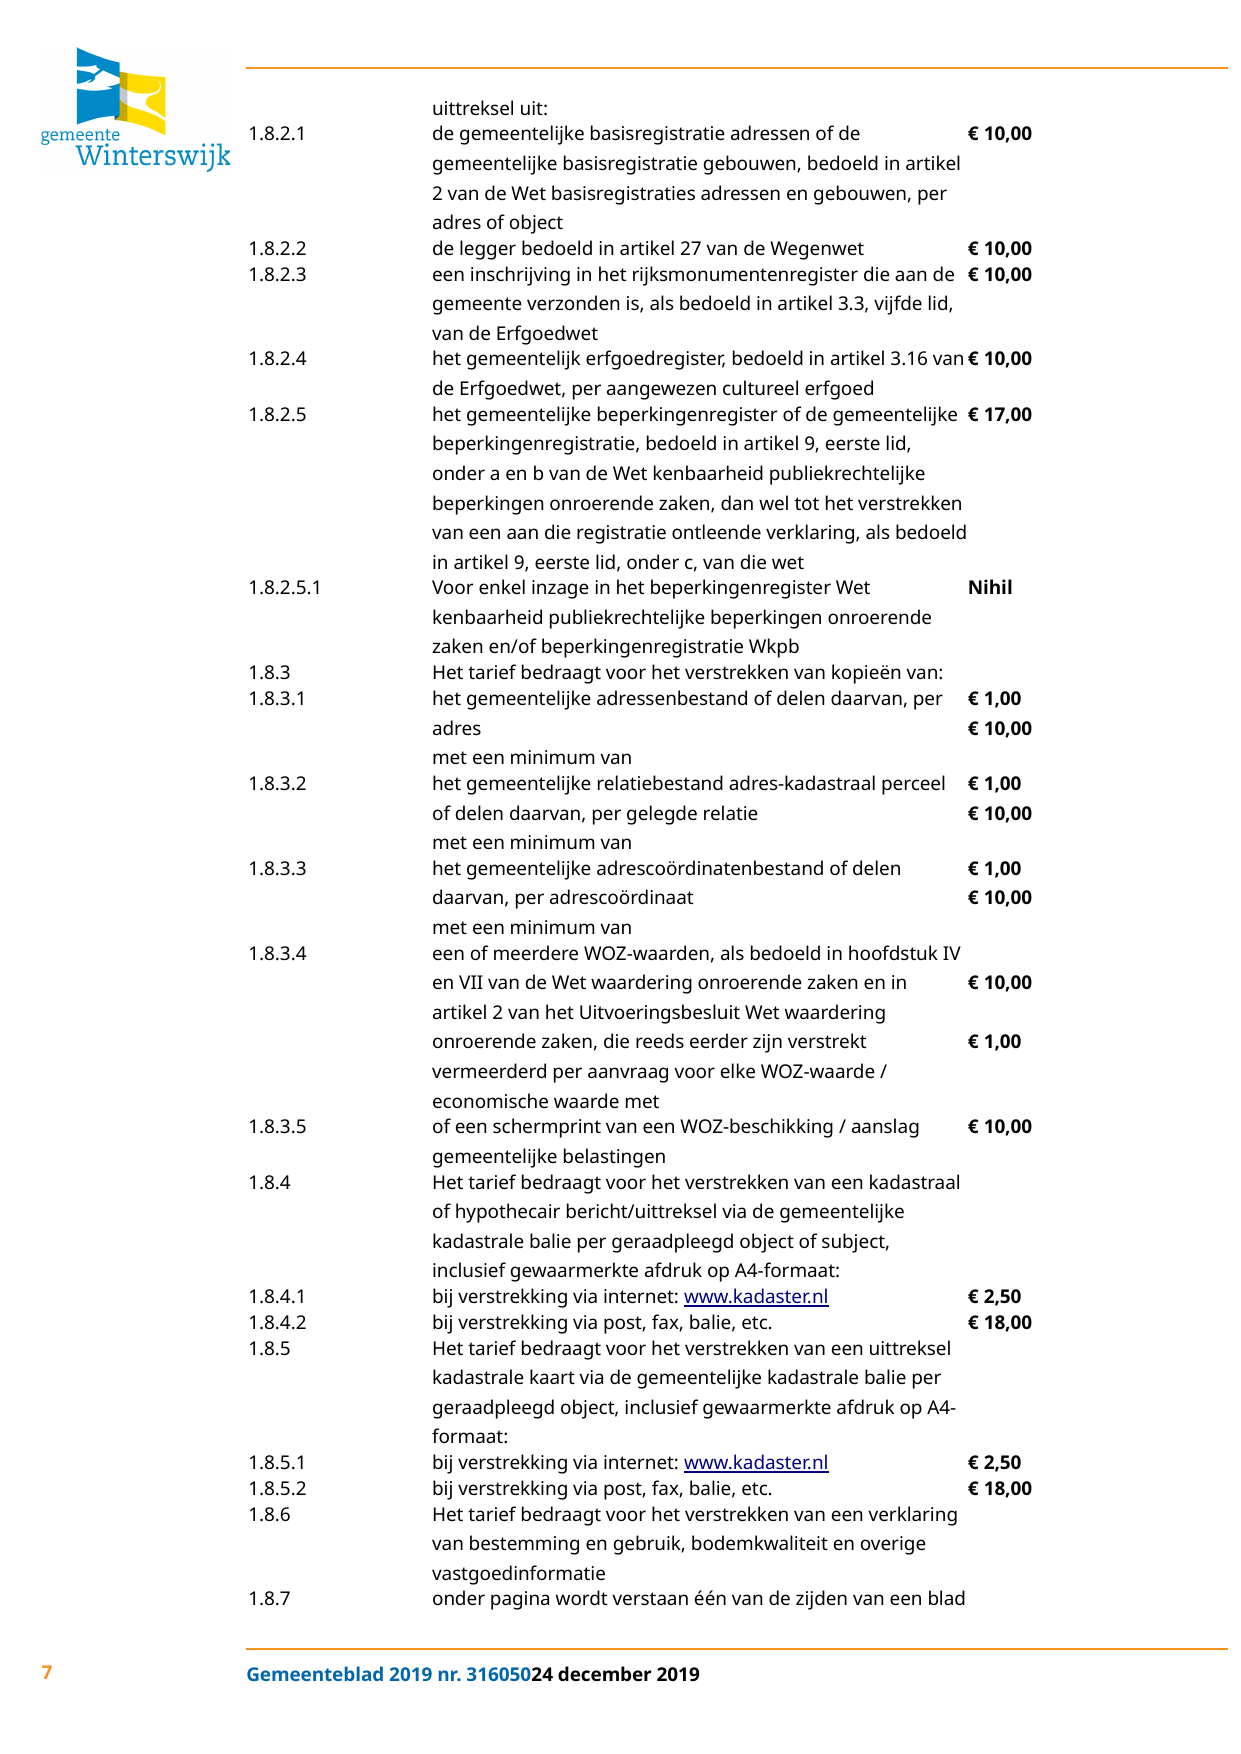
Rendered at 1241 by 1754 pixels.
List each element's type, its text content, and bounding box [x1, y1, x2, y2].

table_cell € 18,00 [968, 1475, 1152, 1501]
table_cell de legger bedoeld in artikel 27 van de Wegenwet [432, 235, 968, 261]
table_cell [968, 95, 1152, 121]
table_cell Het tarief bedraagt voor het verstrekken van een uittreksel kadastrale kaart via de gemeentelijke kadastrale balie per geraadpleegd object, inclusief gewaarmerkte afdruk op A4-formaat: [432, 1335, 968, 1449]
table_cell Het tarief bedraagt voor het verstrekken van een kadastraal of hypothecair bericht/uittreksel via de gemeentelijke kadastrale balie per geraadpleegd object of subject, inclusief gewaarmerkte afdruk op A4-formaat: [432, 1169, 968, 1283]
table_cell 1.8.5 [248, 1335, 432, 1449]
table_cell een of meerdere WOZ-waarden, als bedoeld in hoofdstuk IV en VII van de Wet waardering onroerende zaken en in artikel 2 van het Uitvoeringsbesluit Wet waardering onroerende zaken, die reeds eerder zijn verstrekt vermeerderd per aanvraag voor elke WOZ-waarde / economische waarde met [432, 940, 968, 1113]
table_cell [248, 95, 432, 121]
table_cell € 1,00 € 10,00 [968, 685, 1152, 770]
table_cell 1.8.4.1 [248, 1283, 432, 1309]
table_cell 1.8.3.2 [248, 770, 432, 855]
table_cell 1.8.2.2 [248, 235, 432, 261]
table_cell [968, 1586, 1152, 1611]
table_cell Voor enkel inzage in het beperkingenregister Wet kenbaarheid publiekrechtelijke beperkingen onroerende zaken en/of beperkingenregistratie Wkpb [432, 575, 968, 659]
picture [41, 47, 231, 172]
table_cell 1.8.2.1 [248, 121, 432, 235]
table_cell 1.8.2.5.1 [248, 575, 432, 659]
table_cell € 10,00 [968, 1114, 1152, 1169]
table_cell 1.8.2.5 [248, 401, 432, 574]
table_cell [968, 1335, 1152, 1449]
table_cell of een schermprint van een WOZ-beschikking / aanslag gemeentelijke belastingen [432, 1114, 968, 1169]
table_cell Het tarief bedraagt voor het verstrekken van een verklaring van bestemming en gebruik, bodemkwaliteit en overige vastgoedinformatie [432, 1501, 968, 1586]
table_cell € 10,00 € 1,00 [968, 940, 1152, 1113]
table_cell bij verstrekking via internet: www.kadaster.nl [432, 1283, 968, 1309]
table_cell 1.8.2.3 [248, 261, 432, 346]
table_cell 1.8.3.1 [248, 685, 432, 770]
table_cell € 17,00 [968, 401, 1152, 574]
table_cell [968, 1169, 1152, 1283]
table_cell 1.8.7 [248, 1586, 432, 1611]
table_cell het gemeentelijke relatiebestand adres-kadastraal perceel of delen daarvan, per gelegde relatie met een minimum van [432, 770, 968, 855]
table_cell € 10,00 [968, 346, 1152, 401]
table_cell [968, 660, 1152, 685]
table_cell € 2,50 [968, 1283, 1152, 1309]
table_cell de gemeentelijke basisregistratie adressen of de gemeentelijke basisregistratie gebouwen, bedoeld in artikel 2 van de Wet basisregistraties adressen en gebouwen, per adres of object [432, 121, 968, 235]
table_cell [968, 1501, 1152, 1586]
table_cell 1.8.3.5 [248, 1114, 432, 1169]
picture [225, 153, 231, 162]
table_cell bij verstrekking via post, fax, balie, etc. [432, 1475, 968, 1501]
table_cell € 1,00 € 10,00 [968, 770, 1152, 855]
table_cell het gemeentelijke adressenbestand of delen daarvan, per adres met een minimum van [432, 685, 968, 770]
table_cell 1.8.2.4 [248, 346, 432, 401]
table_cell € 2,50 [968, 1449, 1152, 1475]
table_cell een inschrijving in het rijksmonumentenregister die aan de gemeente verzonden is, als bedoeld in artikel 3.3, vijfde lid, van de Erfgoedwet [432, 261, 968, 346]
table_cell € 18,00 [968, 1309, 1152, 1335]
table_cell Het tarief bedraagt voor het verstrekken van kopieën van: [432, 660, 968, 685]
table_cell 1.8.6 [248, 1501, 432, 1586]
table_cell € 10,00 [968, 235, 1152, 261]
table_cell € 10,00 [968, 121, 1152, 235]
table_cell het gemeentelijke beperkingenregister of de gemeentelijke beperkingenregistratie, bedoeld in artikel 9, eerste lid, onder a en b van de Wet kenbaarheid publiekrechtelijke beperkingen onroerende zaken, dan wel tot het verstrekken van een aan die registratie ontleende verklaring, als bedoeld in artikel 9, eerste lid, onder c, van die wet [432, 401, 968, 574]
table_cell het gemeentelijk erfgoedregister, bedoeld in artikel 3.16 van de Erfgoedwet, per aangewezen cultureel erfgoed [432, 346, 968, 401]
table_cell 1.8.4.2 [248, 1309, 432, 1335]
table_cell 1.8.5.1 [248, 1449, 432, 1475]
table_cell uittreksel uit: [432, 95, 968, 121]
table_cell € 1,00 € 10,00 [968, 855, 1152, 940]
table_cell 1.8.3 [248, 660, 432, 685]
table_cell € 10,00 [968, 261, 1152, 346]
table_cell 1.8.3.3 [248, 855, 432, 940]
table_cell bij verstrekking via internet: www.kadaster.nl [432, 1449, 968, 1475]
table_cell onder pagina wordt verstaan één van de zijden van een blad [432, 1586, 968, 1611]
table_cell het gemeentelijke adrescoördinatenbestand of delen daarvan, per adrescoördinaat met een minimum van [432, 855, 968, 940]
table_cell 1.8.3.4 [248, 940, 432, 1113]
table_cell bij verstrekking via post, fax, balie, etc. [432, 1309, 968, 1335]
table_cell 1.8.5.2 [248, 1475, 432, 1501]
table_cell 1.8.4 [248, 1169, 432, 1283]
table_cell Nihil [968, 575, 1152, 659]
